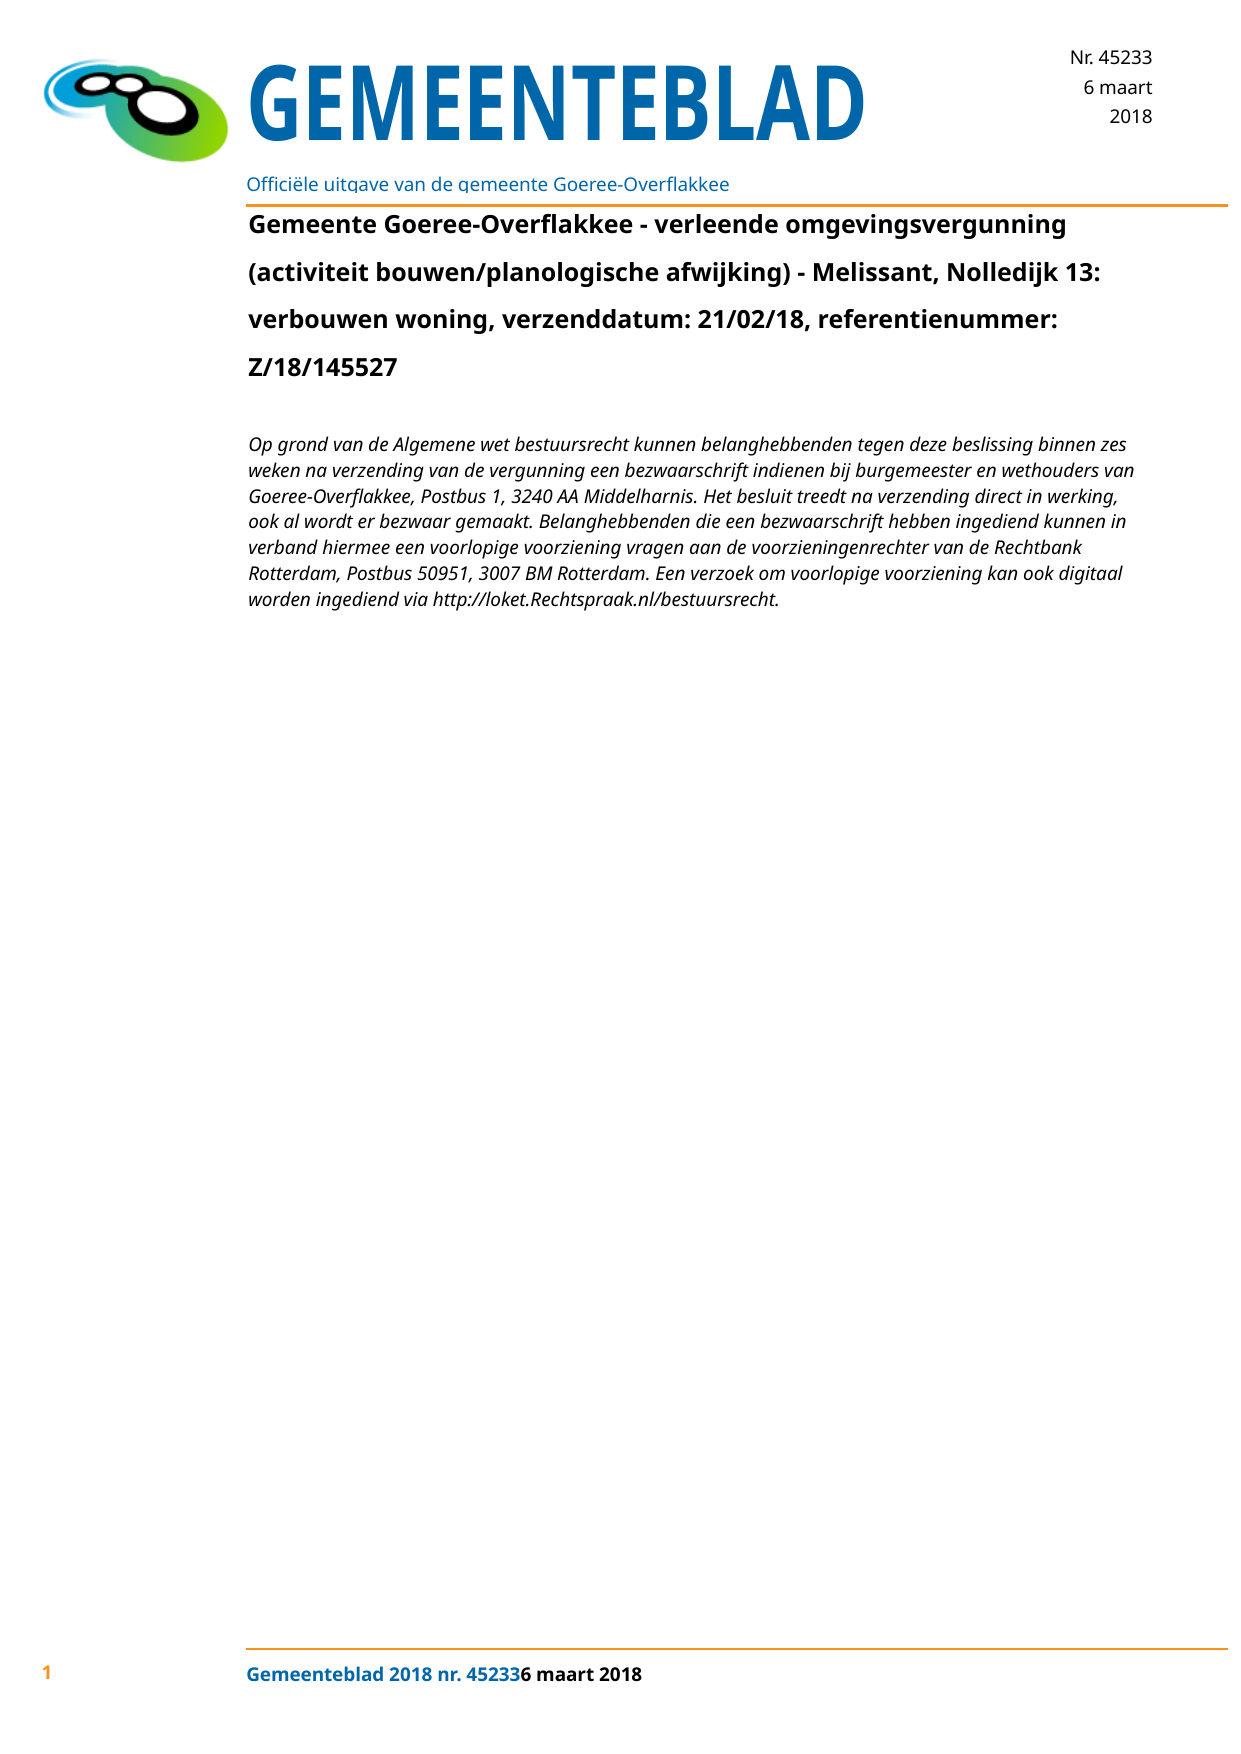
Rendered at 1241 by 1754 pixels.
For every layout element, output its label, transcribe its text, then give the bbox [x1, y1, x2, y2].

picture [41, 47, 231, 172]
text Gemeente Goeree-Overflakkee - verleende omgevingsvergunning (activiteit bouwen/planologische afwijking) - Melissant, Nolledijk 13: verbouwen woning, verzenddatum: 21/02/18, referentienummer: Z/18/145527 [248, 207, 1152, 384]
text Op grond van de Algemene wet bestuursrecht kunnen belanghebbenden tegen deze beslissing binnen zes weken na verzending van de vergunning een bezwaarschrift indienen bij burgemeester en wethouders van Goeree-Overflakkee, Postbus 1, 3240 AA Middelharnis. Het besluit treedt na verzending direct in werking, ook al wordt er bezwaar gemaakt. Belanghebbenden die een bezwaarschrift hebben ingediend kunnen in verband hiermee een voorlopige voorziening vragen aan de voorzieningenrechter van de Rechtbank Rotterdam, Postbus 50951, 3007 BM Rotterdam. Een verzoek om voorlopige voorziening kan ook digitaal worden ingediend via http://loket.Rechtspraak.nl/bestuursrecht. [248, 431, 1152, 611]
